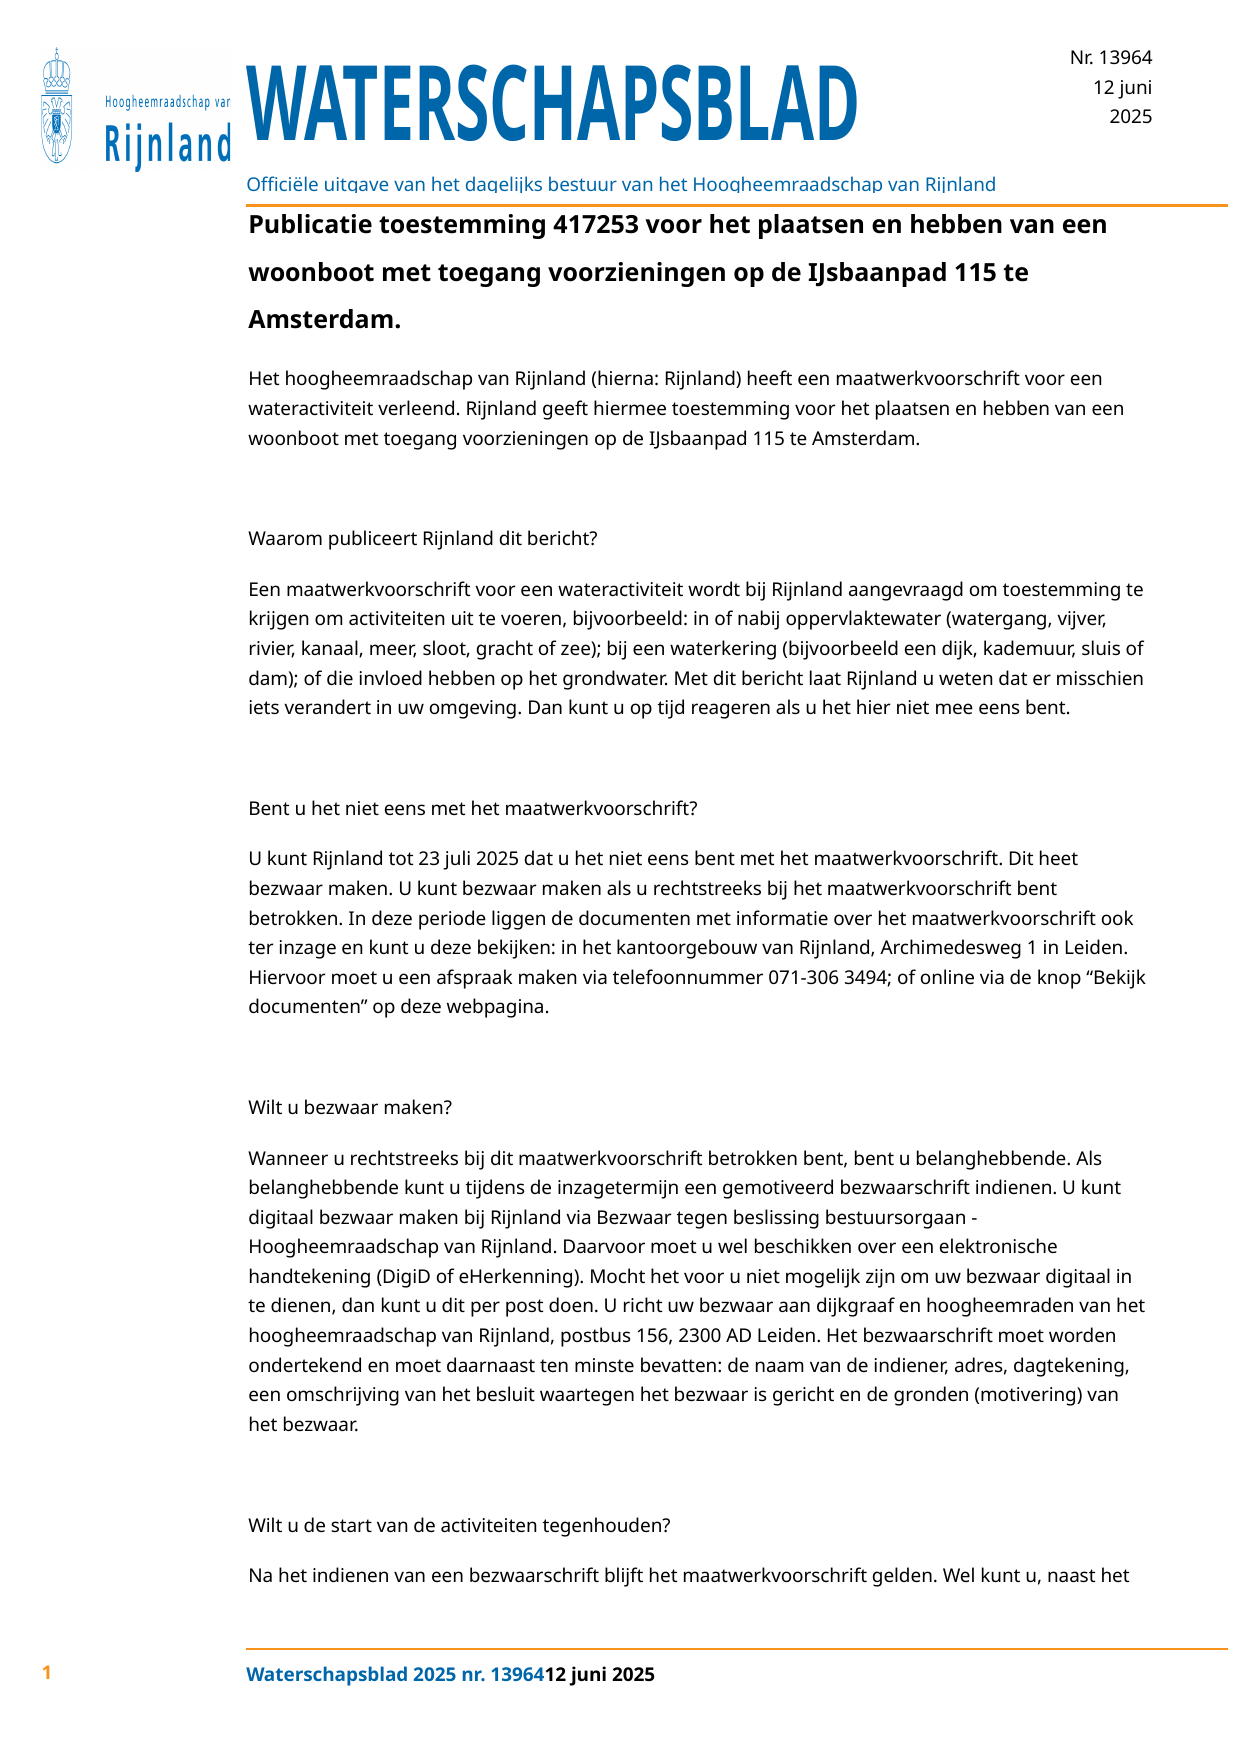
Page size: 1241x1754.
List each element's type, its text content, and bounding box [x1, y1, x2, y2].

text Een maatwerkvoorschrift voor een wateractiviteit wordt bij Rijnland aangevraagd om toestemming te krijgen om activiteiten uit te voeren, bijvoorbeeld: in of nabij oppervlaktewater (watergang, vijver, rivier, kanaal, meer, sloot, gracht of zee); bij een waterkering (bijvoorbeeld een dijk, kademuur, sluis of dam); of die invloed hebben op het grondwater. Met dit bericht laat Rijnland u weten dat er misschien iets verandert in uw omgeving. Dan kunt u op tijd reageren als u het hier niet mee eens bent. [248, 576, 1152, 720]
text Na het indienen van een bezwaarschrift blijft het maatwerkvoorschrift gelden. Wel kunt u, naast het [248, 1562, 1152, 1588]
text Bent u het niet eens met het maatwerkvoorschrift? [248, 795, 1152, 821]
text Waarom publiceert Rijnland dit bericht? [248, 526, 1152, 551]
text Wilt u de start van de activiteiten tegenhouden? [248, 1512, 1152, 1537]
picture [41, 47, 231, 172]
text Wilt u bezwaar maken? [248, 1094, 1152, 1120]
text Wanneer u rechtstreeks bij dit maatwerkvoorschrift betrokken bent, bent u belanghebbende. Als belanghebbende kunt u tijdens de inzagetermijn een gemotiveerd bezwaarschrift indienen. U kunt digitaal bezwaar maken bij Rijnland via Bezwaar tegen beslissing bestuursorgaan - Hoogheemraadschap van Rijnland. Daarvoor moet u wel beschikken over een elektronische handtekening (DigiD of eHerkenning). Mocht het voor u niet mogelijk zijn om uw bezwaar digitaal in te dienen, dan kunt u dit per post doen. U richt uw bezwaar aan dijkgraaf en hoogheemraden van het hoogheemraadschap van Rijnland, postbus 156, 2300 AD Leiden. Het bezwaarschrift moet worden ondertekend en moet daarnaast ten minste bevatten: de naam van de indiener, adres, dagtekening, een omschrijving van het besluit waartegen het bezwaar is gericht en de gronden (motivering) van het bezwaar. [248, 1145, 1152, 1437]
text Het hoogheemraadschap van Rijnland (hierna: Rijnland) heeft een maatwerkvoorschrift voor een wateractiviteit verleend. Rijnland geeft hiermee toestemming voor het plaatsen en hebben van een woonboot met toegang voorzieningen op de IJsbaanpad 115 te Amsterdam. [248, 366, 1152, 450]
text U kunt Rijnland tot 23 juli 2025 dat u het niet eens bent met het maatwerkvoorschrift. Dit heet bezwaar maken. U kunt bezwaar maken als u rechtstreeks bij het maatwerkvoorschrift bent betrokken. In deze periode liggen de documenten met informatie over het maatwerkvoorschrift ook ter inzage en kunt u deze bekijken: in het kantoorgebouw van Rijnland, Archimedesweg 1 in Leiden. Hiervoor moet u een afspraak maken via telefoonnummer 071-306 3494; of online via de knop “Bekijk documenten” op deze webpagina. [248, 846, 1152, 1019]
text Publicatie toestemming 417253 voor het plaatsen en hebben van een woonboot met toegang voorzieningen op de IJsbaanpad 115 te Amsterdam. [248, 207, 1152, 336]
